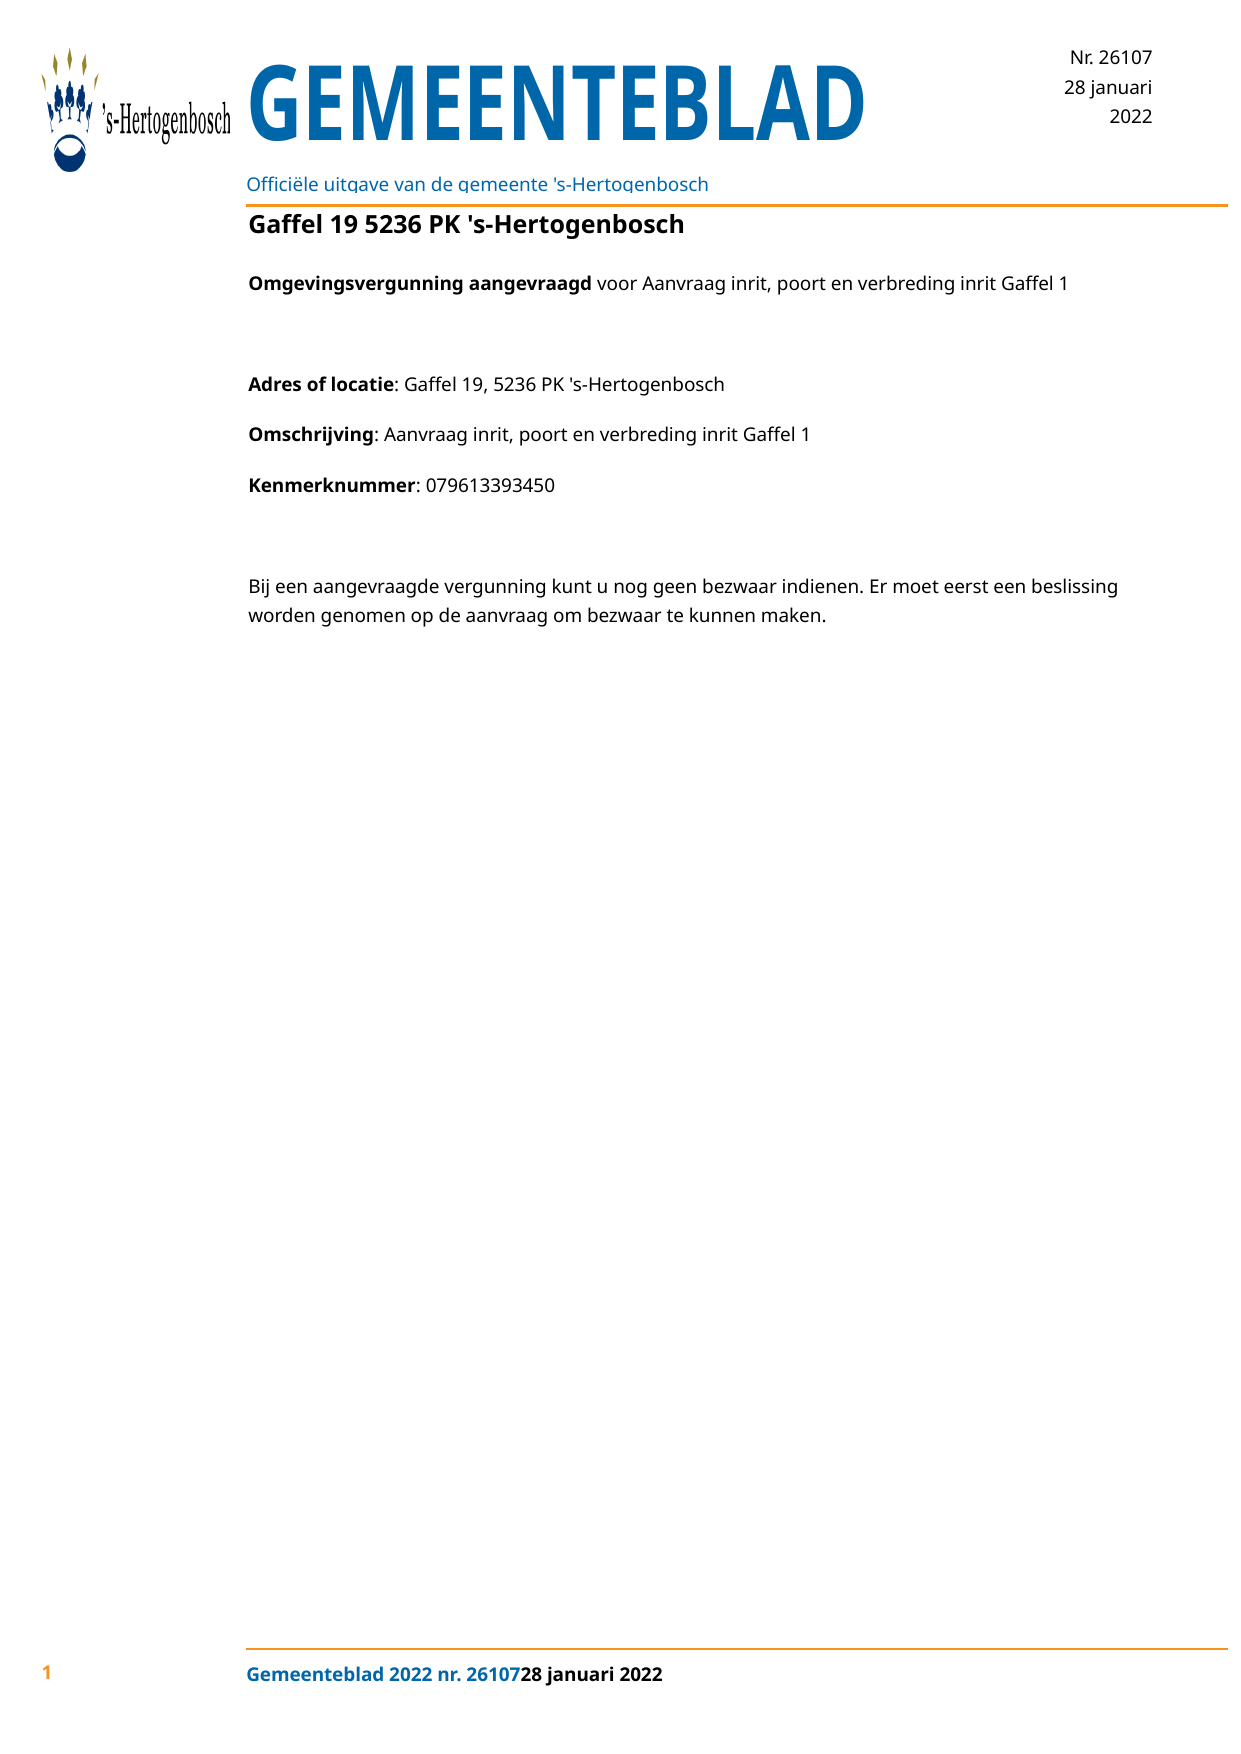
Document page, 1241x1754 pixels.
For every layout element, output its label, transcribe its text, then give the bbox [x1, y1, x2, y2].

text Omschrijving: Aanvraag inrit, poort en verbreding inrit Gaffel 1 [248, 422, 1152, 447]
picture [41, 47, 231, 172]
text Kenmerknummer: 079613393450 [248, 472, 1152, 498]
text Omgevingsvergunning aangevraagd voor Aanvraag inrit, poort en verbreding inrit Gaffel 1 [248, 270, 1152, 296]
text Bij een aangevraagde vergunning kunt u nog geen bezwaar indienen. Er moet eerst een beslissing worden genomen op de aanvraag om bezwaar te kunnen maken. [248, 573, 1152, 628]
text Gaffel 19 5236 PK 's-Hertogenbosch [248, 207, 1152, 241]
text Adres of locatie: Gaffel 19, 5236 PK 's-Hertogenbosch [248, 371, 1152, 397]
